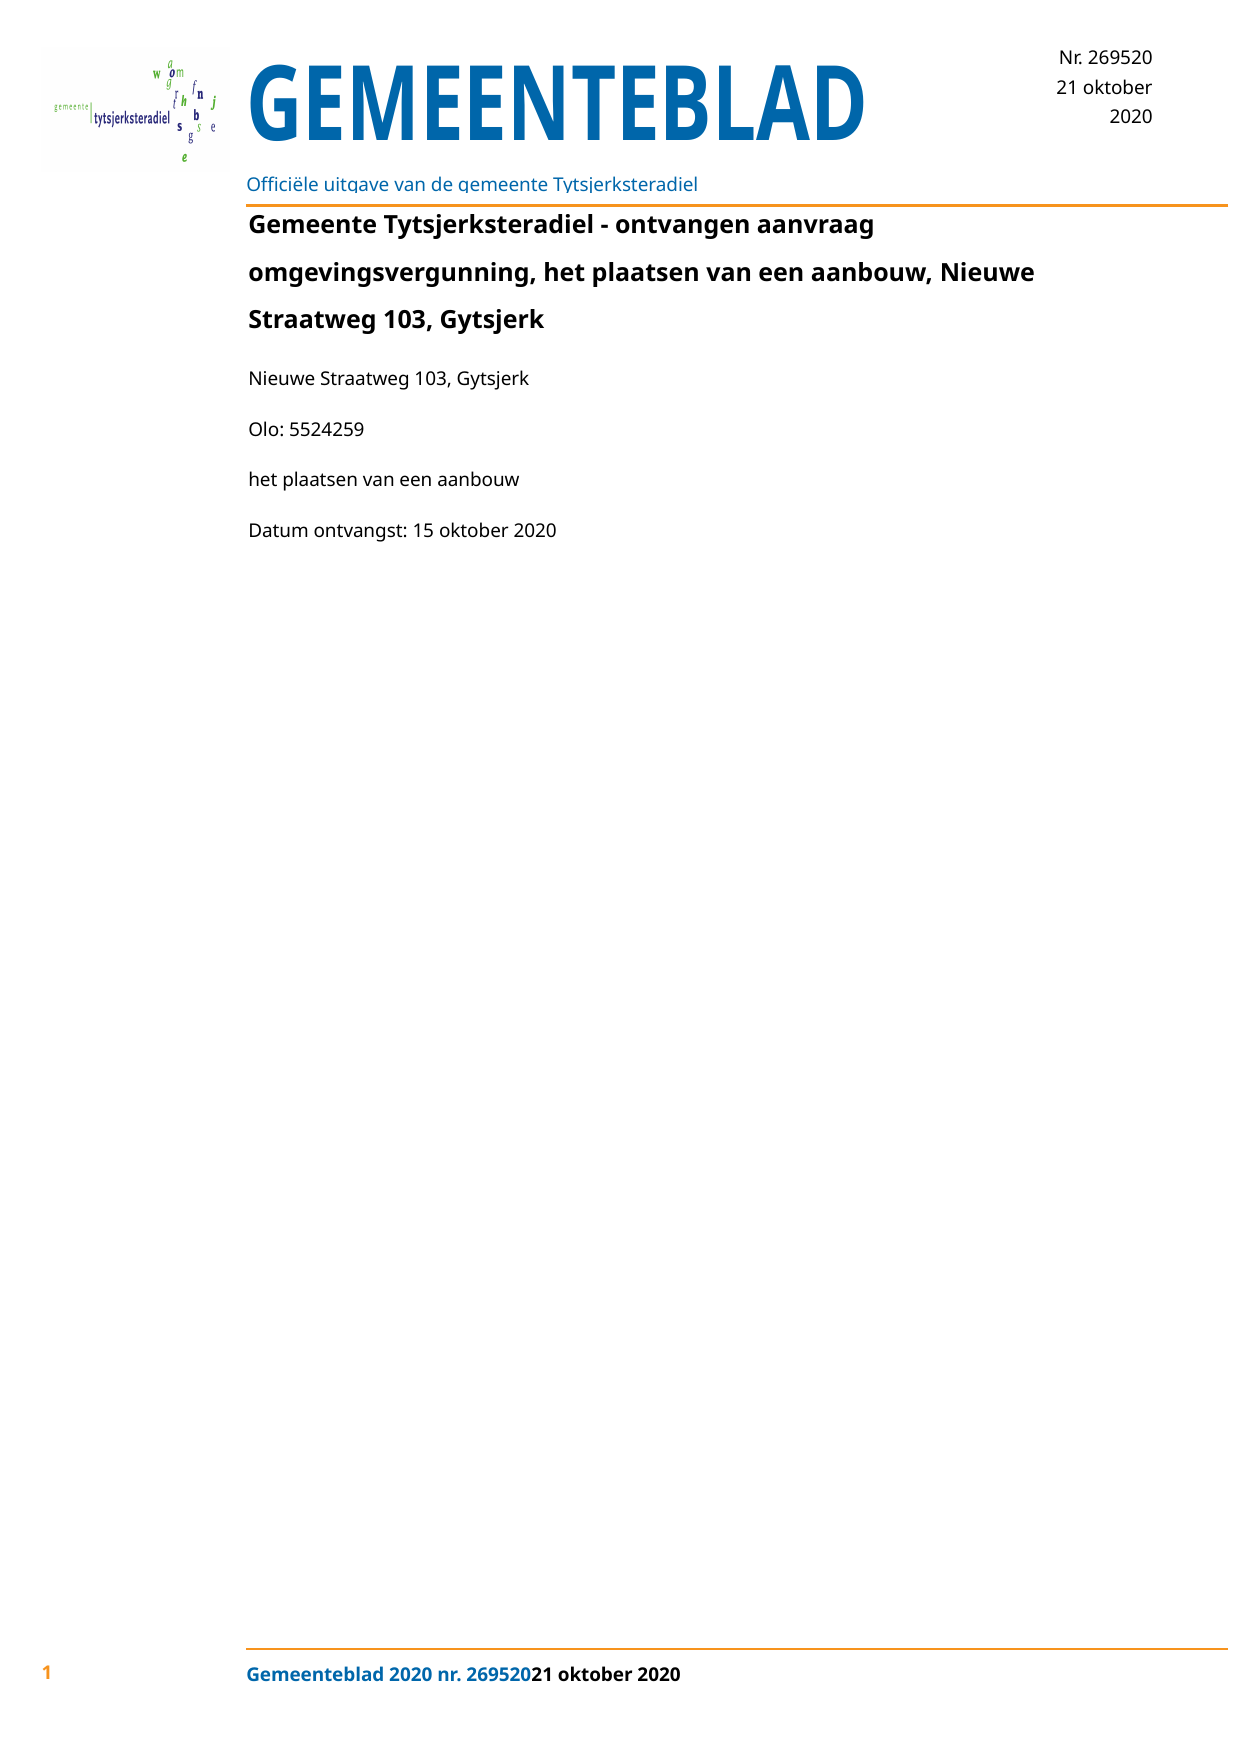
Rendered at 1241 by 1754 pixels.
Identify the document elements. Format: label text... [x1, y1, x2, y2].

text Olo: 5524259 [248, 416, 1152, 442]
text Nieuwe Straatweg 103, Gytsjerk [248, 366, 1152, 391]
text Datum ontvangst: 15 oktober 2020 [248, 517, 1152, 542]
picture [41, 47, 231, 172]
text Gemeente Tytsjerksteradiel - ontvangen aanvraag omgevingsvergunning, het plaatsen van een aanbouw, Nieuwe Straatweg 103, Gytsjerk [248, 207, 1152, 336]
text het plaatsen van een aanbouw [248, 466, 1152, 492]
